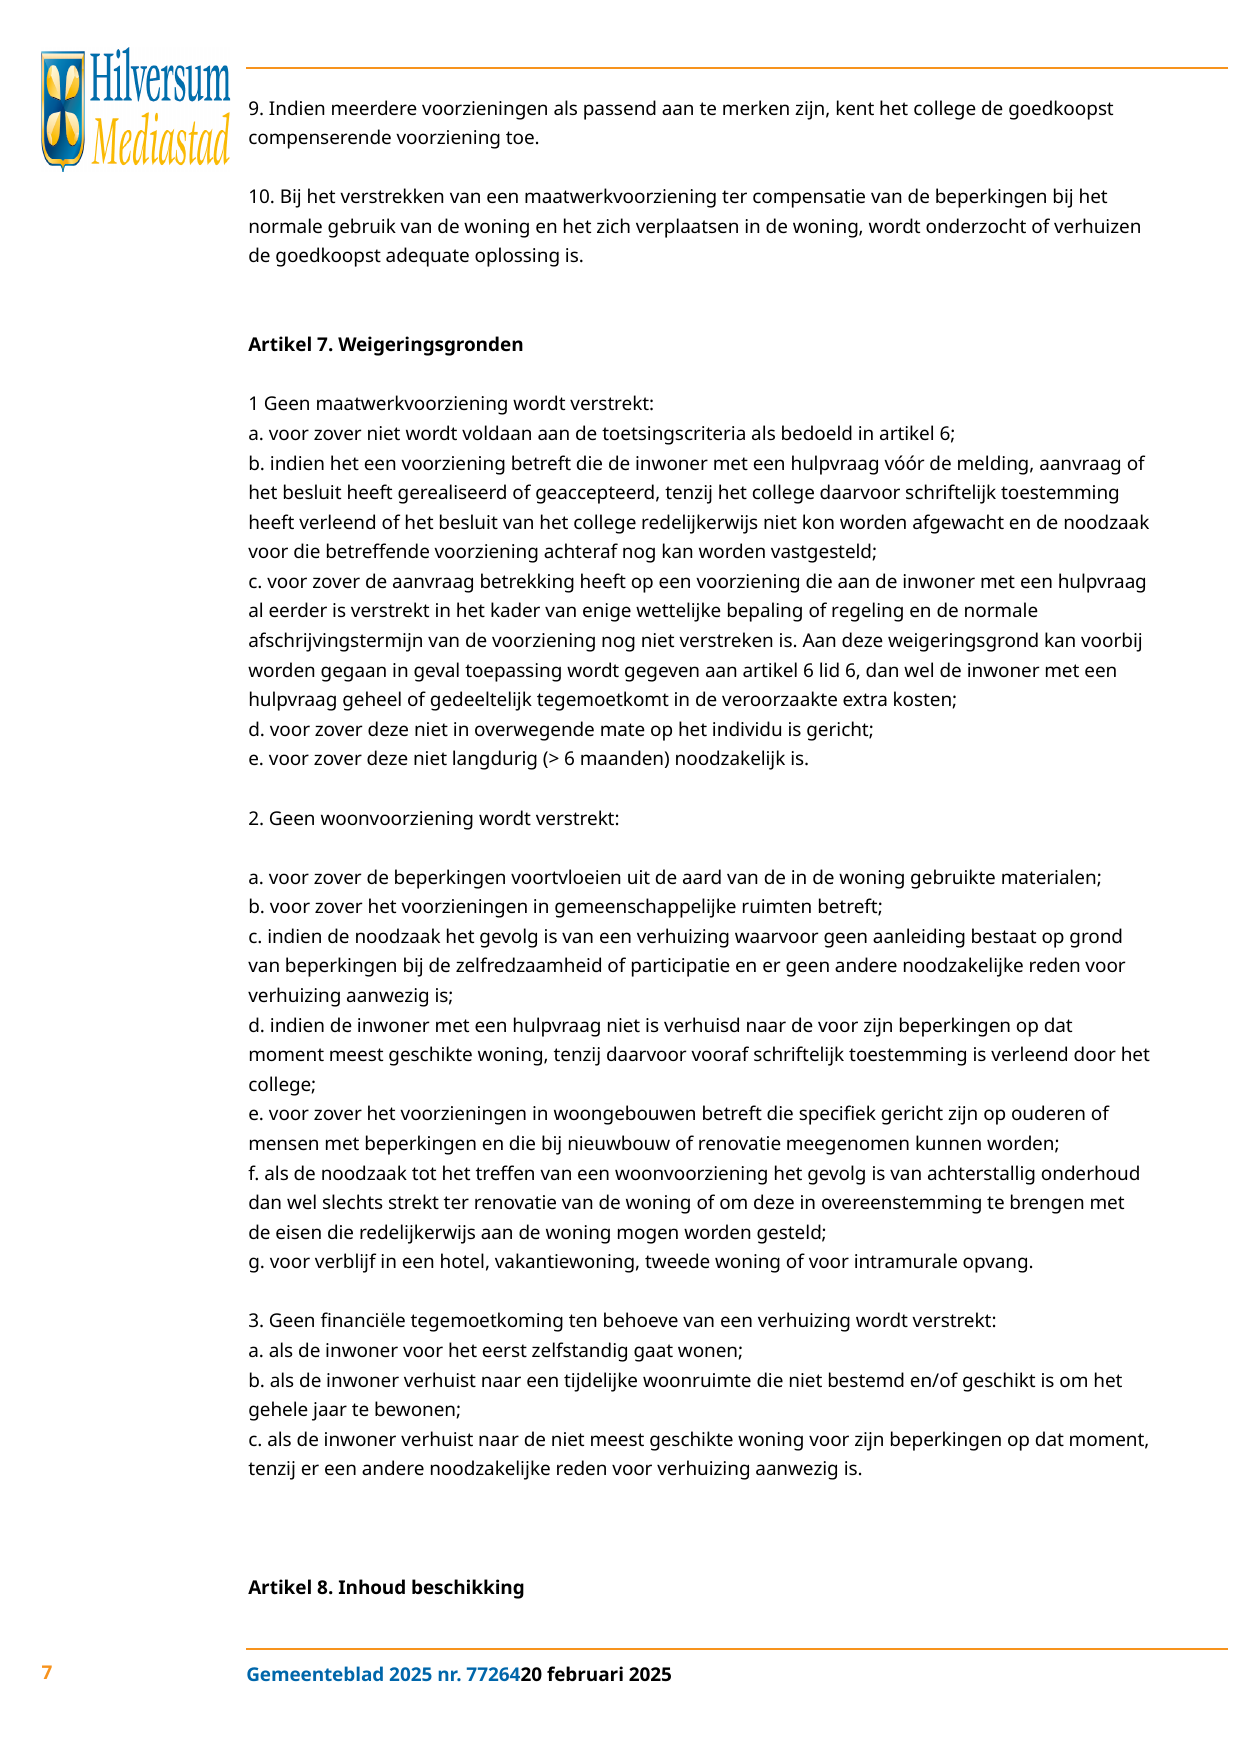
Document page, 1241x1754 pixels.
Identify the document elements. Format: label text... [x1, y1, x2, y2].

text Artikel 7. Weigeringsgronden [248, 331, 1152, 357]
text d. indien de inwoner met een hulpvraag niet is verhuisd naar de voor zijn beperkingen op dat moment meest geschikte woning, tenzij daarvoor vooraf schriftelijk toestemming is verleend door het college; [248, 1012, 1152, 1097]
text a. voor zover de beperkingen voortvloeien uit de aard van de in de woning gebruikte materialen; [248, 864, 1152, 890]
text e. voor zover deze niet langdurig (> 6 maanden) noodzakelijk is. [248, 746, 1152, 771]
text e. voor zover het voorzieningen in woongebouwen betreft die specifiek gericht zijn op ouderen of mensen met beperkingen en die bij nieuwbouw of renovatie meegenomen kunnen worden; [248, 1101, 1152, 1156]
text f. als de noodzaak tot het treffen van een woonvoorziening het gevolg is van achterstallig onderhoud dan wel slechts strekt ter renovatie van de woning of om deze in overeenstemming te brengen met de eisen die redelijkerwijs aan de woning mogen worden gesteld; [248, 1160, 1152, 1245]
text 3. Geen financiële tegemoetkoming ten behoeve van een verhuizing wordt verstrekt: [248, 1308, 1152, 1333]
text g. voor verblijf in een hotel, vakantiewoning, tweede woning of voor intramurale opvang. [248, 1248, 1152, 1274]
picture [41, 47, 231, 172]
text c. voor zover de aanvraag betrekking heeft op een voorziening die aan de inwoner met een hulpvraag al eerder is verstrekt in het kader van enige wettelijke bepaling of regeling en de normale afschrijvingstermijn van de voorziening nog niet verstreken is. Aan deze weigeringsgrond kan voorbij worden gegaan in geval toepassing wordt gegeven aan artikel 6 lid 6, dan wel de inwoner met een hulpvraag geheel of gedeeltelijk tegemoetkomt in de veroorzaakte extra kosten; [248, 568, 1152, 712]
text b. voor zover het voorzieningen in gemeenschappelijke ruimten betreft; [248, 893, 1152, 919]
text Artikel 8. Inhoud beschikking [248, 1574, 1152, 1600]
text c. als de inwoner verhuist naar de niet meest geschikte woning voor zijn beperkingen op dat moment, tenzij er een andere noodzakelijke reden voor verhuizing aanwezig is. [248, 1426, 1152, 1481]
text a. als de inwoner voor het eerst zelfstandig gaat wonen; [248, 1337, 1152, 1363]
text c. indien de noodzaak het gevolg is van een verhuizing waarvoor geen aanleiding bestaat op grond van beperkingen bij de zelfredzaamheid of participatie en er geen andere noodzakelijke reden voor verhuizing aanwezig is; [248, 923, 1152, 1008]
text 10. Bij het verstrekken van een maatwerkvoorziening ter compensatie van de beperkingen bij het normale gebruik van de woning en het zich verplaatsen in de woning, wordt onderzocht of verhuizen de goedkoopst adequate oplossing is. [248, 183, 1152, 268]
text b. indien het een voorziening betreft die de inwoner met een hulpvraag vóór de melding, aanvraag of het besluit heeft gerealiseerd of geaccepteerd, tenzij het college daarvoor schriftelijk toestemming heeft verleend of het besluit van het college redelijkerwijs niet kon worden afgewacht en de noodzaak voor die betreffende voorziening achteraf nog kan worden vastgesteld; [248, 450, 1152, 564]
text b. als de inwoner verhuist naar een tijdelijke woonruimte die niet bestemd en/of geschikt is om het gehele jaar te bewonen; [248, 1367, 1152, 1422]
text d. voor zover deze niet in overwegende mate op het individu is gericht; [248, 716, 1152, 742]
text a. voor zover niet wordt voldaan aan de toetsingscriteria als bedoeld in artikel 6; [248, 420, 1152, 446]
text 2. Geen woonvoorziening wordt verstrekt: [248, 805, 1152, 831]
text 9. Indien meerdere voorzieningen als passend aan te merken zijn, kent het college de goedkoopst compenserende voorziening toe. [248, 95, 1152, 150]
text 1 Geen maatwerkvoorziening wordt verstrekt: [248, 391, 1152, 416]
